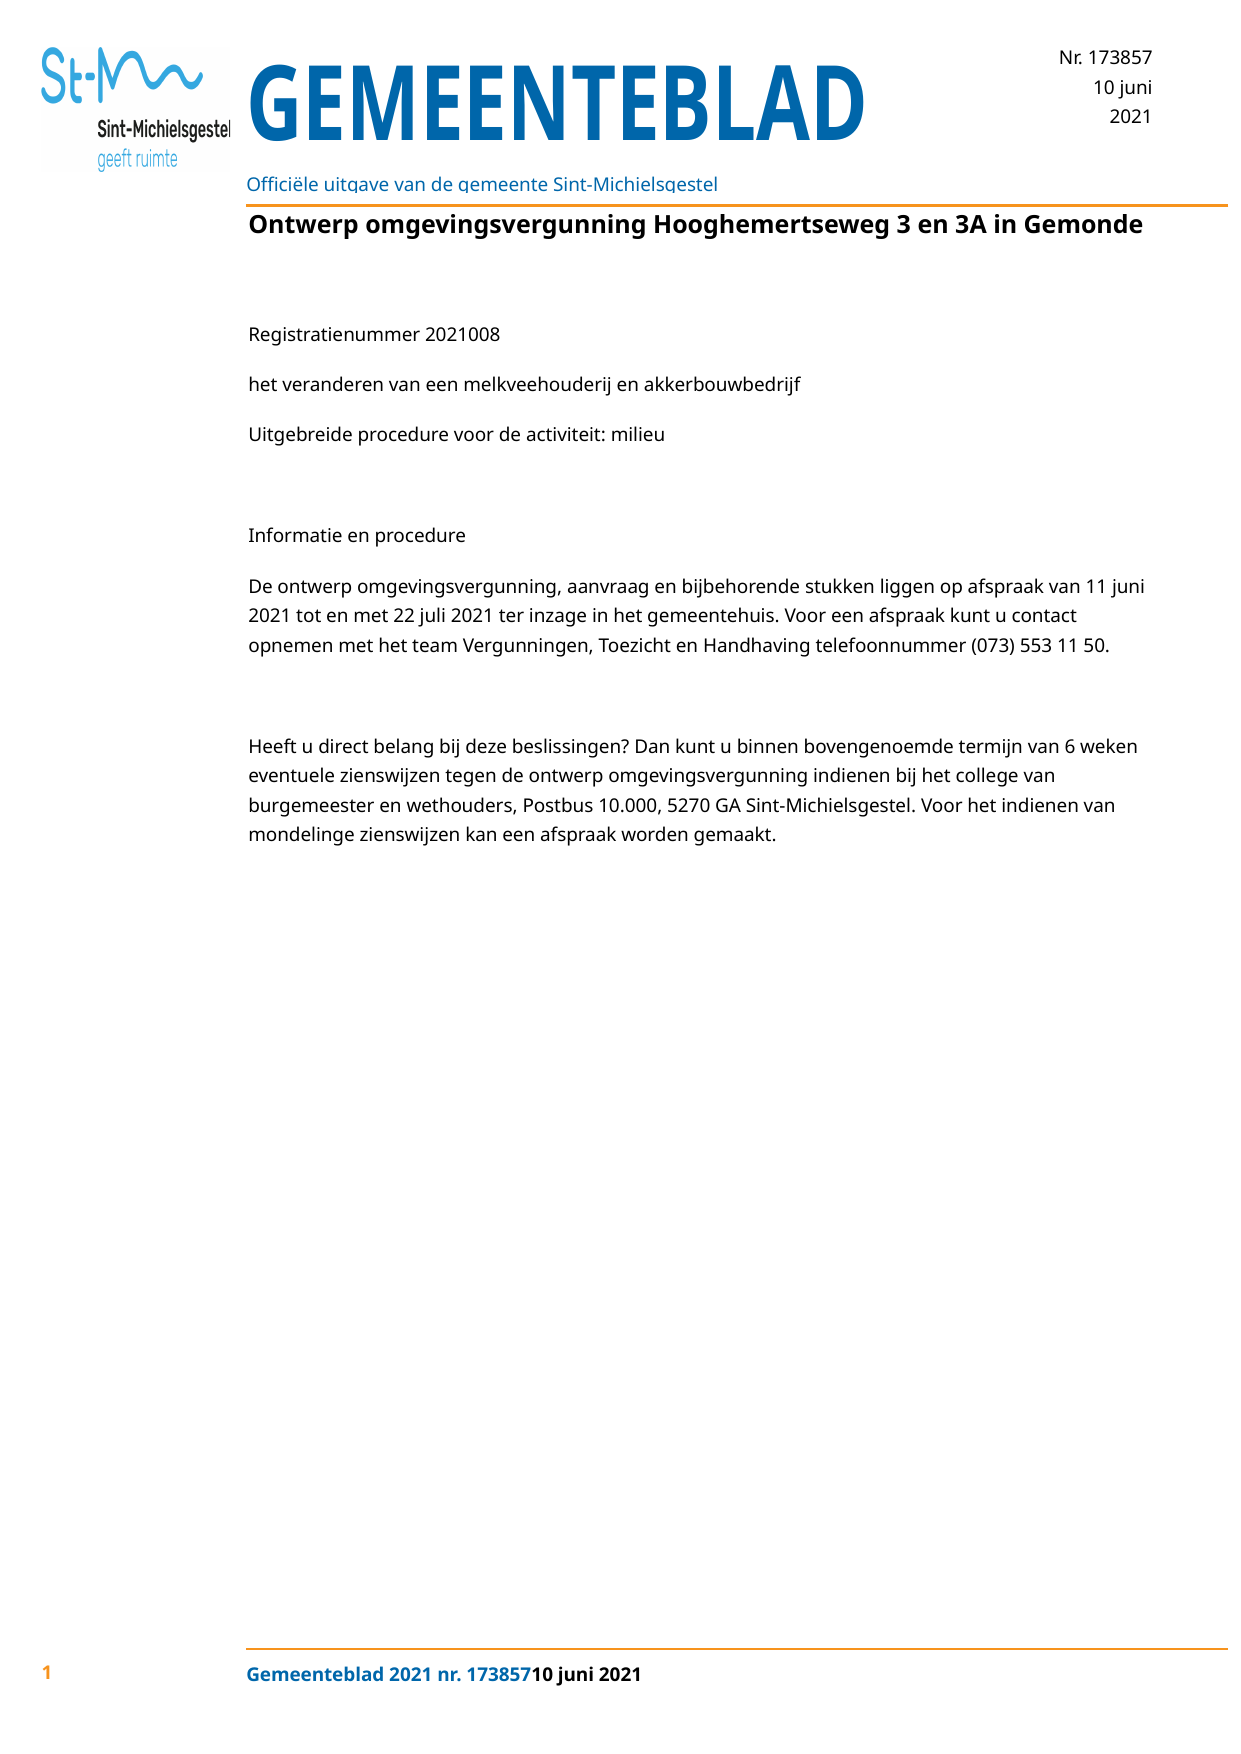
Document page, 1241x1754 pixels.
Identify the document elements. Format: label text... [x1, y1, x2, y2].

text De ontwerp omgevingsvergunning, aanvraag en bijbehorende stukken liggen op afspraak van 11 juni 2021 tot en met 22 juli 2021 ter inzage in het gemeentehuis. Voor een afspraak kunt u contact opnemen met het team Vergunningen, Toezicht en Handhaving telefoonnummer (073) 553 11 50. [248, 573, 1152, 658]
text Registratienummer 2021008 [248, 321, 1152, 346]
text Heeft u direct belang bij deze beslissingen? Dan kunt u binnen bovengenoemde termijn van 6 weken eventuele zienswijzen tegen de ontwerp omgevingsvergunning indienen bij het college van burgemeester en wethouders, Postbus 10.000, 5270 GA Sint-Michielsgestel. Voor het indienen van mondelinge zienswijzen kan een afspraak worden gemaakt. [248, 733, 1152, 847]
picture [41, 47, 231, 172]
text het veranderen van een melkveehouderij en akkerbouwbedrijf [248, 371, 1152, 397]
text Informatie en procedure [248, 522, 1152, 548]
text Ontwerp omgevingsvergunning Hooghemertseweg 3 en 3A in Gemonde [248, 207, 1152, 241]
text Uitgebreide procedure voor de activiteit: milieu [248, 422, 1152, 447]
